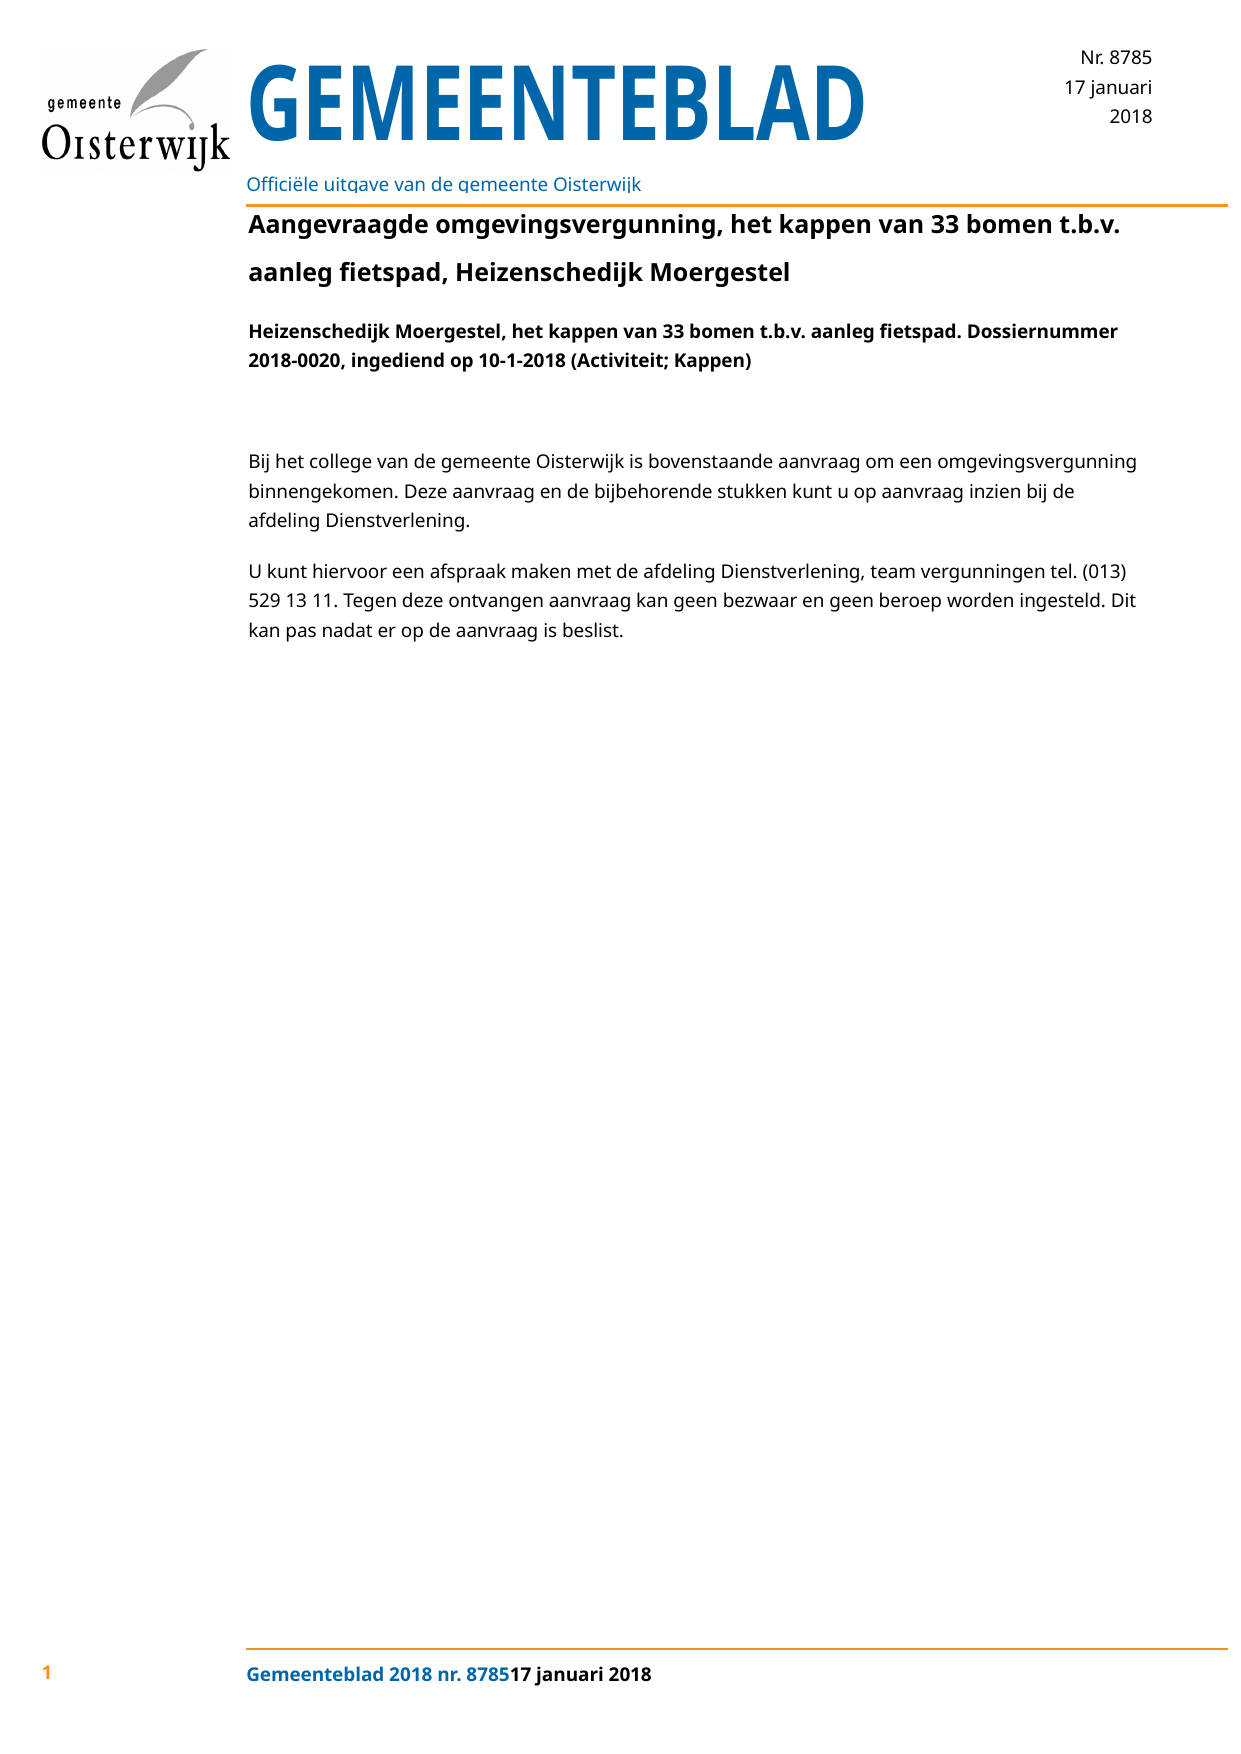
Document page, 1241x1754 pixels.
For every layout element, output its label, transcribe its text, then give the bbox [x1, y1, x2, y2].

text Heizenschedijk Moergestel, het kappen van 33 bomen t.b.v. aanleg fietspad. Dossiernummer 2018-0020, ingediend op 10-1-2018 (Activiteit; Kappen) [248, 318, 1152, 373]
text Aangevraagde omgevingsvergunning, het kappen van 33 bomen t.b.v. aanleg fietspad, Heizenschedijk Moergestel [248, 207, 1152, 288]
text U kunt hiervoor een afspraak maken met de afdeling Dienstverlening, team vergunningen tel. (013) 529 13 11. Tegen deze ontvangen aanvraag kan geen bezwaar en geen beroep worden ingesteld. Dit kan pas nadat er op de aanvraag is beslist. [248, 558, 1152, 643]
picture [41, 47, 231, 172]
text Bij het college van de gemeente Oisterwijk is bovenstaande aanvraag om een omgevingsvergunning binnengekomen. Deze aanvraag en de bijbehorende stukken kunt u op aanvraag inzien bij de afdeling Dienstverlening. [248, 448, 1152, 533]
